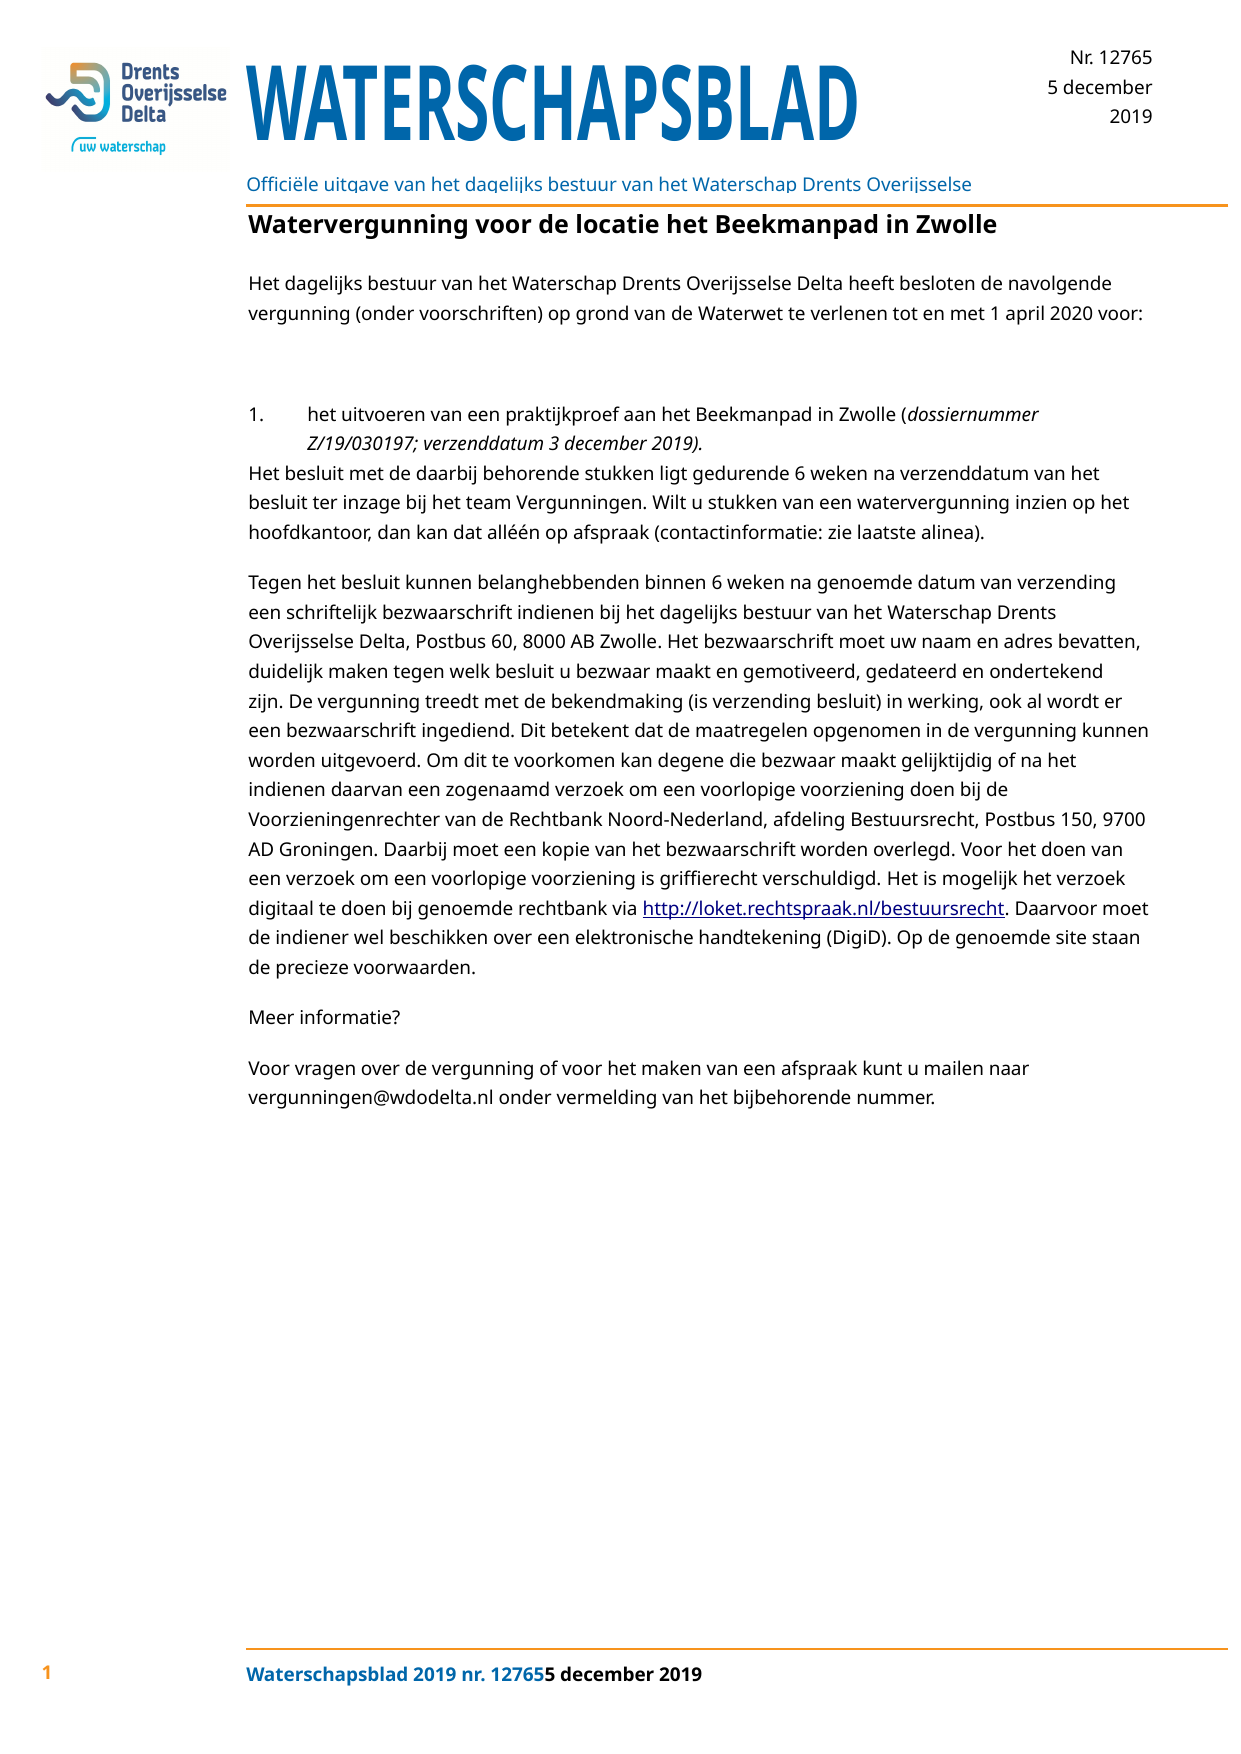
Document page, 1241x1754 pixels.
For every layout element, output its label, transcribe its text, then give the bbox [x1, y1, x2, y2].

text Het dagelijks bestuur van het Waterschap Drents Overijsselse Delta heeft besloten de navolgende vergunning (onder voorschriften) op grond van de Waterwet te verlenen tot en met 1 april 2020 voor: [248, 270, 1152, 326]
list het uitvoeren van een praktijkproef aan het Beekmanpad in Zwolle (dossiernummer Z/19/030197; verzenddatum 3 december 2019). [248, 401, 1152, 456]
text Tegen het besluit kunnen belanghebbenden binnen 6 weken na genoemde datum van verzending een schriftelijk bezwaarschrift indienen bij het dagelijks bestuur van het Waterschap Drents Overijsselse Delta, Postbus 60, 8000 AB Zwolle. Het bezwaarschrift moet uw naam en adres bevatten, duidelijk maken tegen welk besluit u bezwaar maakt en gemotiveerd, gedateerd en ondertekend zijn. De vergunning treedt met de bekendmaking (is verzending besluit) in werking, ook al wordt er een bezwaarschrift ingediend. Dit betekent dat de maatregelen opgenomen in de vergunning kunnen worden uitgevoerd. Om dit te voorkomen kan degene die bezwaar maakt gelijktijdig of na het indienen daarvan een zogenaamd verzoek om een voorlopige voorziening doen bij de Voorzieningenrechter van de Rechtbank Noord-Nederland, afdeling Bestuursrecht, Postbus 150, 9700 AD Groningen. Daarbij moet een kopie van het bezwaarschrift worden overlegd. Voor het doen van een verzoek om een voorlopige voorziening is griffierecht verschuldigd. Het is mogelijk het verzoek digitaal te doen bij genoemde rechtbank via http://loket.rechtspraak.nl/bestuursrecht. Daarvoor moet de indiener wel beschikken over een elektronische handtekening (DigiD). Op de genoemde site staan de precieze voorwaarden. [248, 569, 1152, 980]
text Het besluit met de daarbij behorende stukken ligt gedurende 6 weken na verzenddatum van het besluit ter inzage bij het team Vergunningen. Wilt u stukken van een watervergunning inzien op het hoofdkantoor, dan kan dat alléén op afspraak (contactinformatie: zie laatste alinea). [248, 460, 1152, 545]
picture [41, 47, 231, 172]
text Voor vragen over de vergunning of voor het maken van een afspraak kunt u mailen naar vergunningen@wdodelta.nl onder vermelding van het bijbehorende nummer. [248, 1055, 1152, 1110]
text Meer informatie? [248, 1004, 1152, 1030]
text Watervergunning voor de locatie het Beekmanpad in Zwolle [248, 207, 1152, 241]
